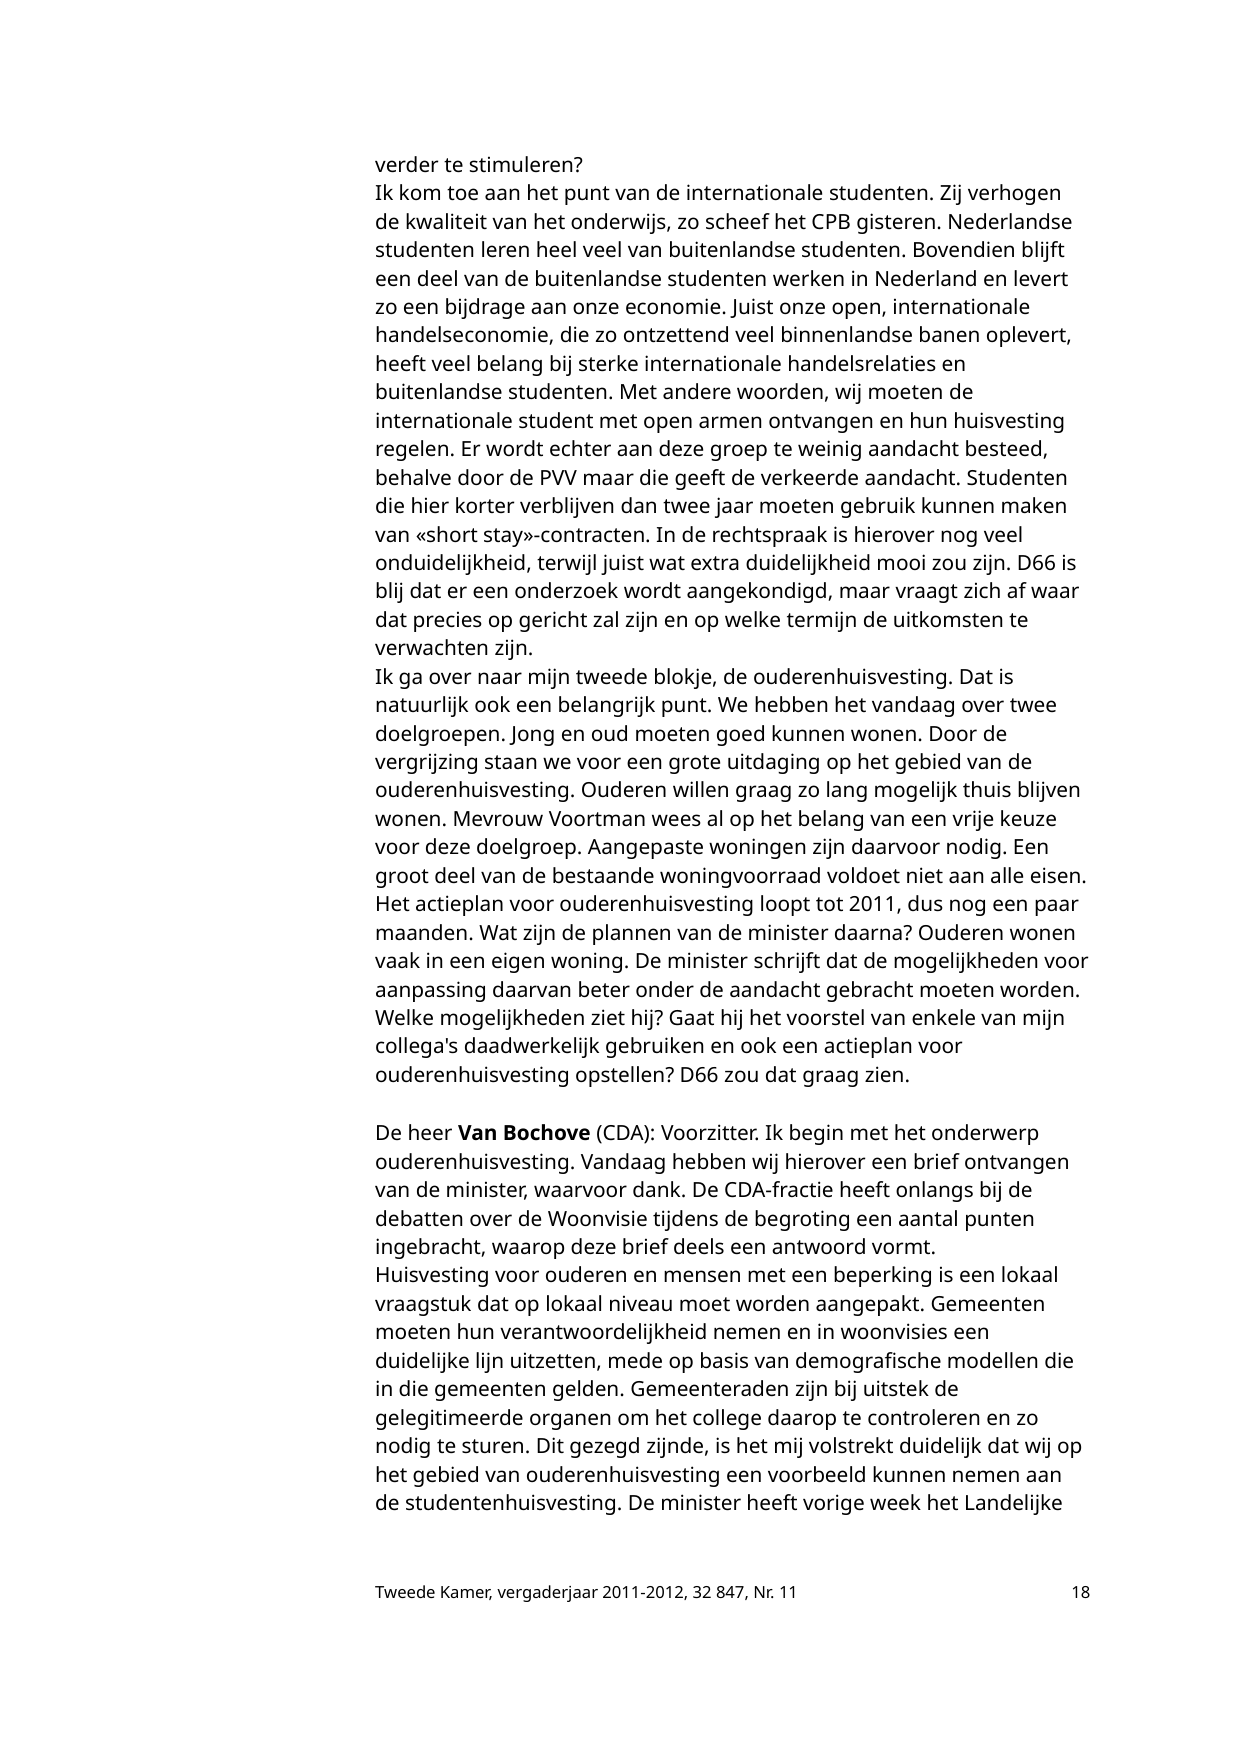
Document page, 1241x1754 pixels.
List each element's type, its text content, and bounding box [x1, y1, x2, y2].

text Ik kom toe aan het punt van de internationale studenten. Zij verhogen de kwaliteit van het onderwijs, zo scheef het CPB gisteren. Nederlandse studenten leren heel veel van buitenlandse studenten. Bovendien blijft een deel van de buitenlandse studenten werken in Nederland en levert zo een bijdrage aan onze economie. Juist onze open, internationale handelseconomie, die zo ontzettend veel binnenlandse banen oplevert, heeft veel belang bij sterke internationale handelsrelaties en buitenlandse studenten. Met andere woorden, wij moeten de internationale student met open armen ontvangen en hun huisvesting regelen. Er wordt echter aan deze groep te weinig aandacht besteed, behalve door de PVV maar die geeft de verkeerde aandacht. Studenten die hier korter verblijven dan twee jaar moeten gebruik kunnen maken van «short stay»-contracten. In de rechtspraak is hierover nog veel onduidelijkheid, terwijl juist wat extra duidelijkheid mooi zou zijn. D66 is blij dat er een onderzoek wordt aangekondigd, maar vraagt zich af waar dat precies op gericht zal zijn en op welke termijn de uitkomsten te verwachten zijn. [375, 178, 1090, 662]
text De heer Van Bochove (CDA): Voorzitter. Ik begin met het onderwerp ouderenhuisvesting. Vandaag hebben wij hierover een brief ontvangen van de minister, waarvoor dank. De CDA-fractie heeft onlangs bij de debatten over de Woonvisie tijdens de begroting een aantal punten ingebracht, waarop deze brief deels een antwoord vormt. [375, 1118, 1090, 1261]
text Ik ga over naar mijn tweede blokje, de ouderenhuisvesting. Dat is natuurlijk ook een belangrijk punt. We hebben het vandaag over twee doelgroepen. Jong en oud moeten goed kunnen wonen. Door de vergrijzing staan we voor een grote uitdaging op het gebied van de ouderenhuisvesting. Ouderen willen graag zo lang mogelijk thuis blijven wonen. Mevrouw Voortman wees al op het belang van een vrije keuze voor deze doelgroep. Aangepaste woningen zijn daarvoor nodig. Een groot deel van de bestaande woningvoorraad voldoet niet aan alle eisen. Het actieplan voor ouderenhuisvesting loopt tot 2011, dus nog een paar maanden. Wat zijn de plannen van de minister daarna? Ouderen wonen vaak in een eigen woning. De minister schrijft dat de mogelijkheden voor aanpassing daarvan beter onder de aandacht gebracht moeten worden. Welke mogelijkheden ziet hij? Gaat hij het voorstel van enkele van mijn collega's daadwerkelijk gebruiken en ook een actieplan voor ouderenhuisvesting opstellen? D66 zou dat graag zien. [375, 662, 1090, 1088]
text Huisvesting voor ouderen en mensen met een beperking is een lokaal vraagstuk dat op lokaal niveau moet worden aangepakt. Gemeenten moeten hun verantwoordelijkheid nemen en in woonvisies een duidelijke lijn uitzetten, mede op basis van demografische modellen die in die gemeenten gelden. Gemeenteraden zijn bij uitstek de gelegitimeerde organen om het college daarop te controleren en zo nodig te sturen. Dit gezegd zijnde, is het mij volstrekt duidelijk dat wij op het gebied van ouderenhuisvesting een voorbeeld kunnen nemen aan de studentenhuisvesting. De minister heeft vorige week het Landelijke [375, 1261, 1090, 1517]
text verder te stimuleren? [375, 150, 1090, 178]
